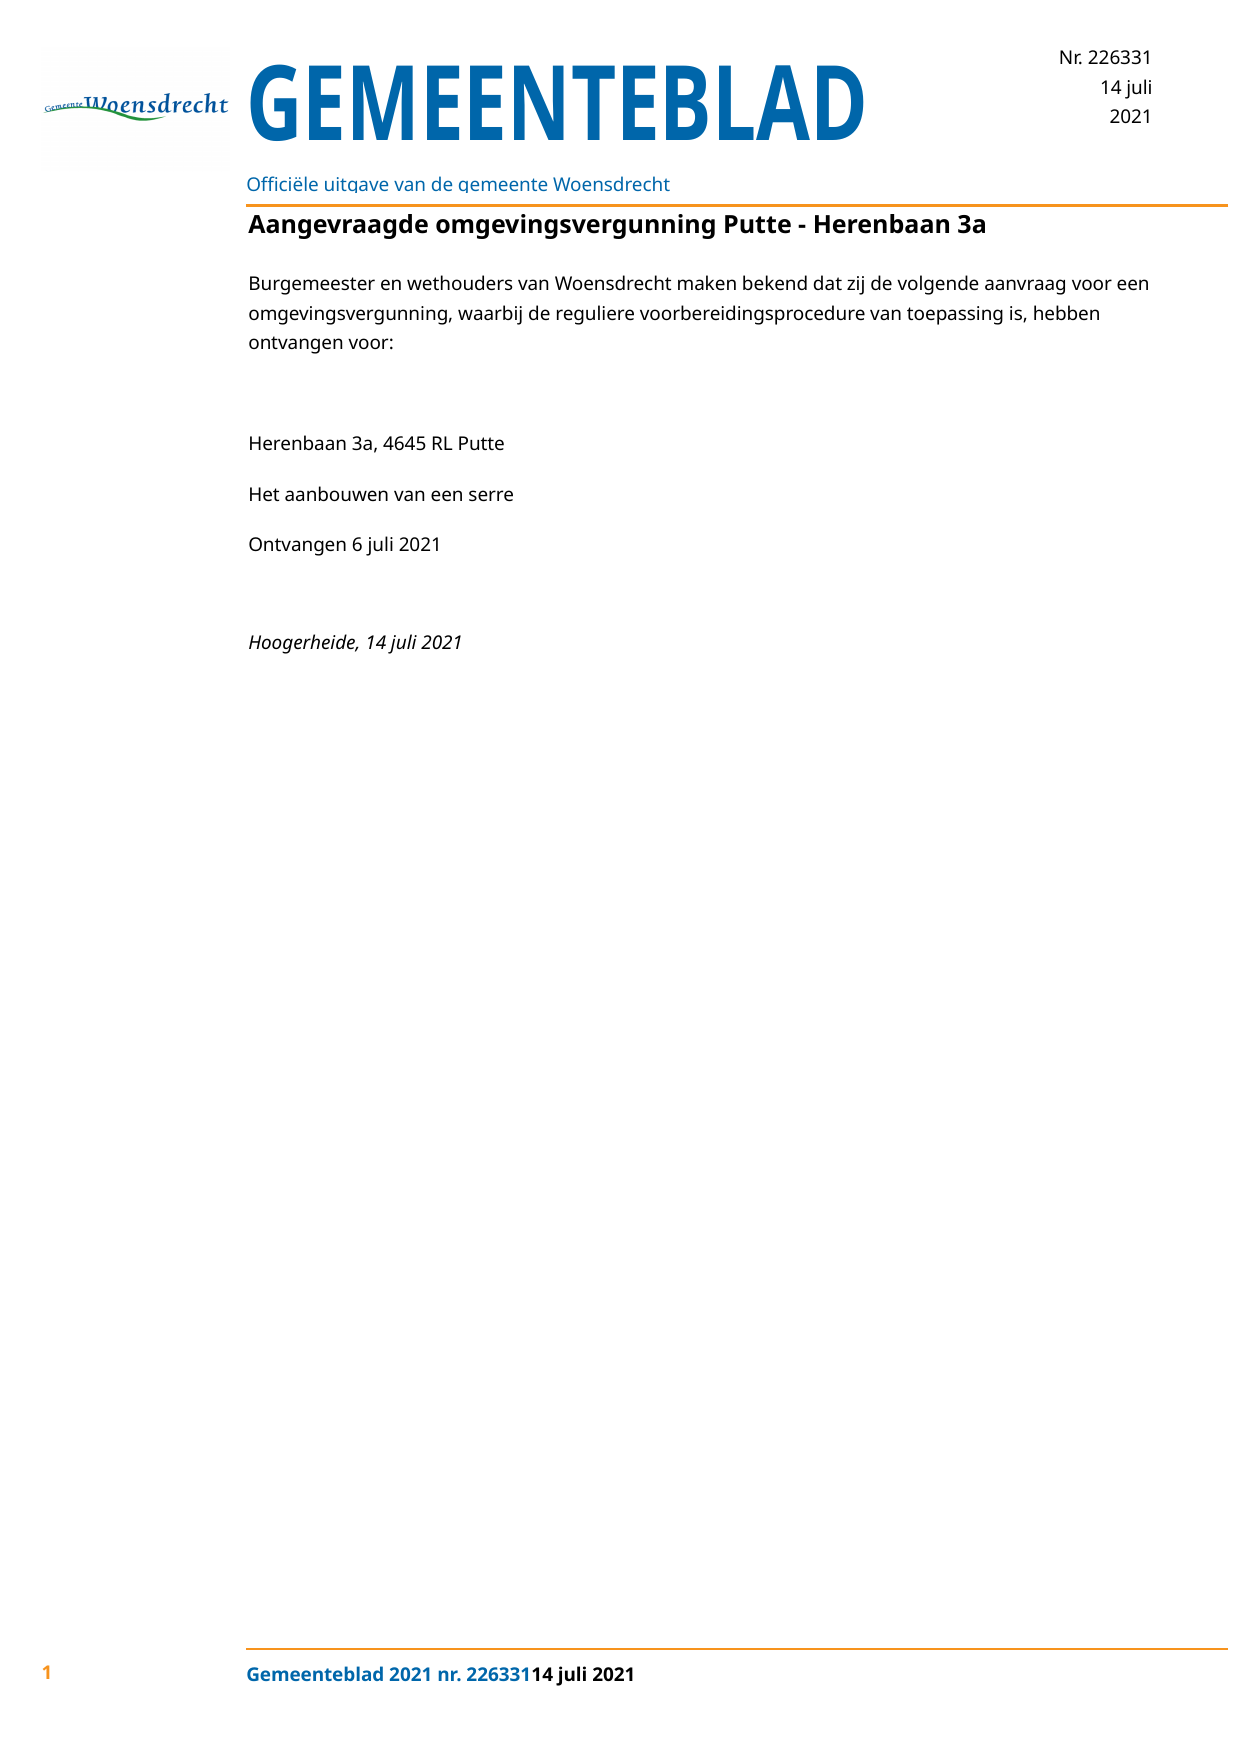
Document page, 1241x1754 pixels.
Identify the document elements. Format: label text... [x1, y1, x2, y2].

picture [41, 47, 231, 172]
text Ontvangen 6 juli 2021 [248, 531, 1152, 557]
text Aangevraagde omgevingsvergunning Putte - Herenbaan 3a [248, 207, 1152, 241]
text Hoogerheide, 14 juli 2021 [248, 629, 1152, 655]
text Burgemeester en wethouders van Woensdrecht maken bekend dat zij de volgende aanvraag voor een omgevingsvergunning, waarbij de reguliere voorbereidingsprocedure van toepassing is, hebben ontvangen voor: [248, 270, 1152, 355]
text Het aanbouwen van een serre [248, 481, 1152, 506]
text Herenbaan 3a, 4645 RL Putte [248, 430, 1152, 456]
